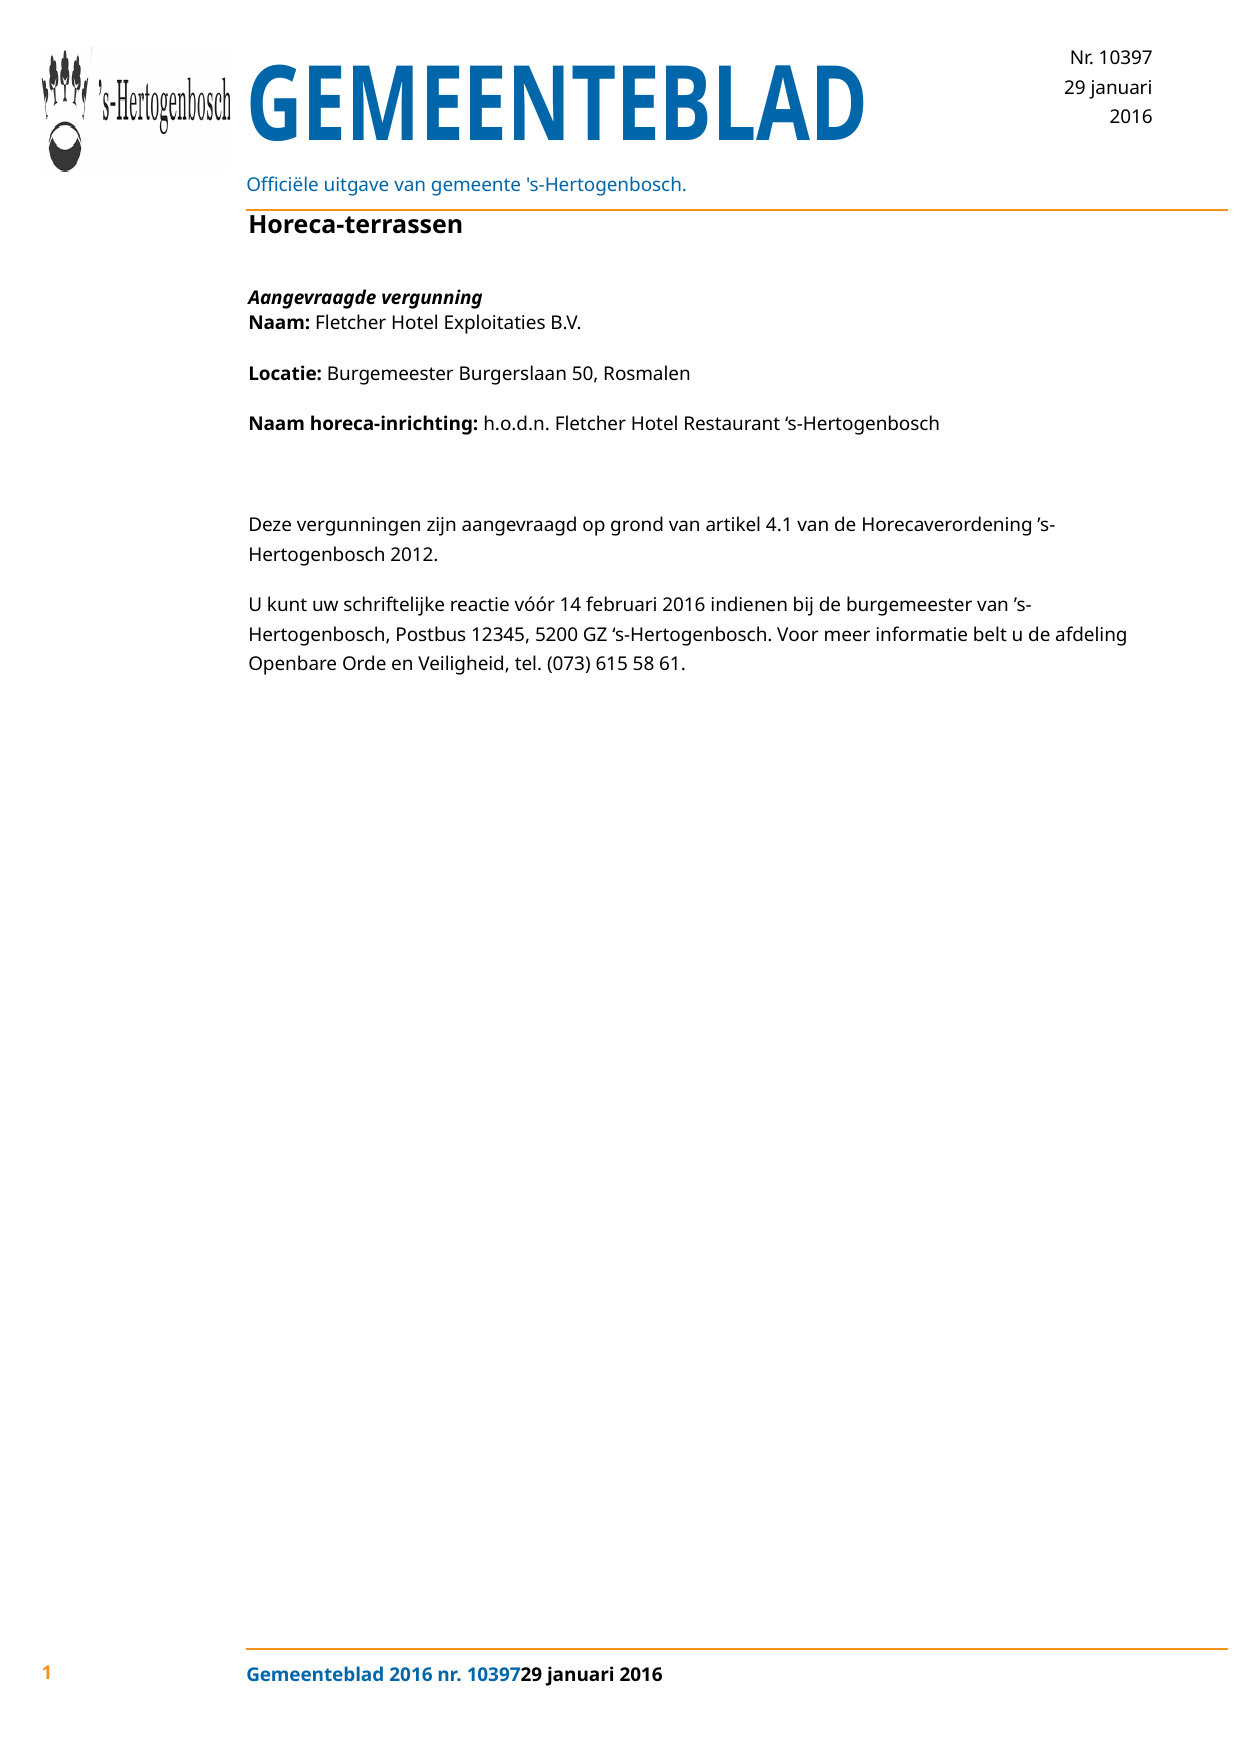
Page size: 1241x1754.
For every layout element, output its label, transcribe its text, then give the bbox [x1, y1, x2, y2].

text U kunt uw schriftelijke reactie vóór 14 februari 2016 indienen bij de burgemeester van ’s-Hertogenbosch, Postbus 12345, 5200 GZ ‘s-Hertogenbosch. Voor meer informatie belt u de afdeling Openbare Orde en Veiligheid, tel. (073) 615 58 61. [248, 591, 1152, 676]
text Deze vergunningen zijn aangevraagd op grond van artikel 4.1 van de Horecaverordening ’s-Hertogenbosch 2012. [248, 511, 1152, 567]
text Locatie: Burgemeester Burgerslaan 50, Rosmalen [248, 360, 1152, 386]
text Horeca-terrassen [248, 211, 1152, 241]
text Naam: Fletcher Hotel Exploitaties B.V. [248, 309, 1152, 335]
text Aangevraagde vergunning [248, 284, 1152, 309]
text Naam horeca-inrichting: h.o.d.n. Fletcher Hotel Restaurant ‘s-Hertogenbosch [248, 410, 1152, 436]
picture [41, 47, 231, 172]
